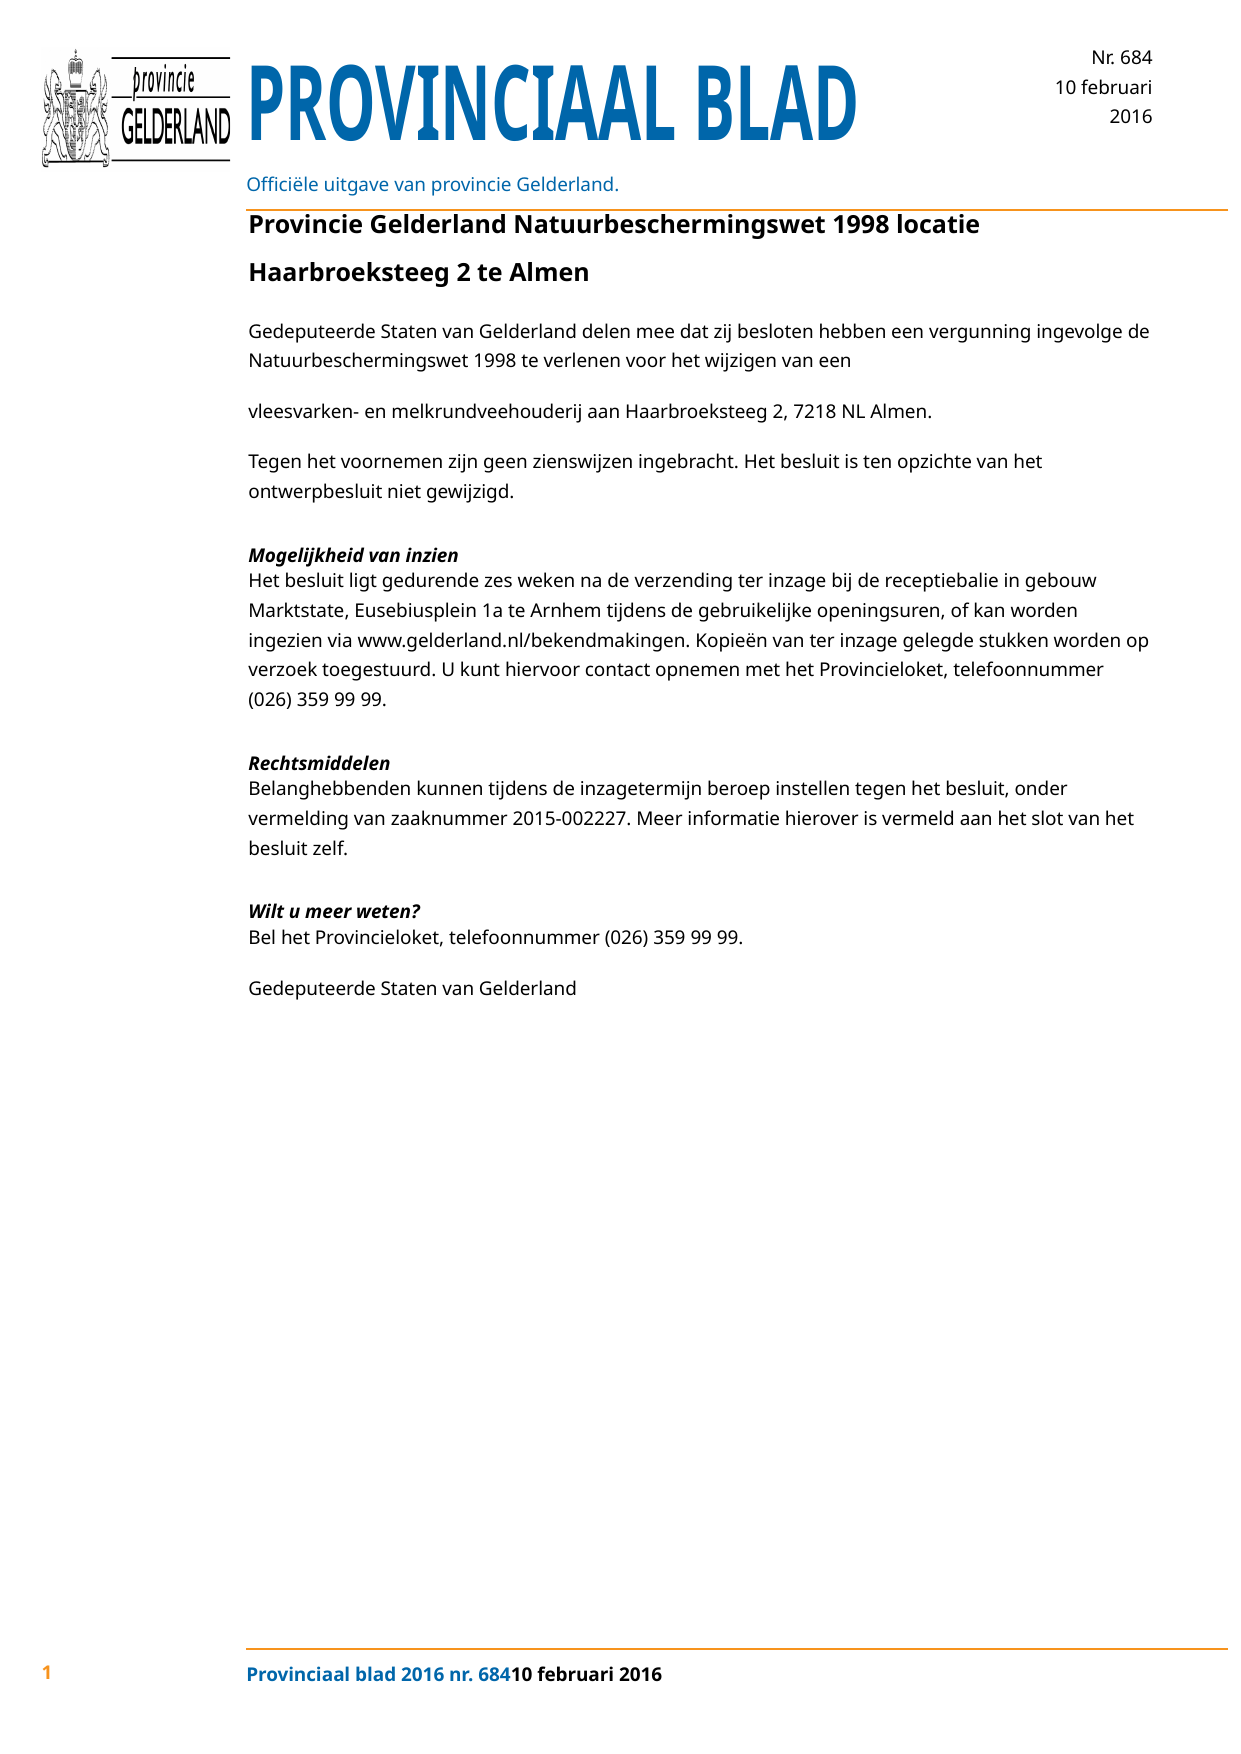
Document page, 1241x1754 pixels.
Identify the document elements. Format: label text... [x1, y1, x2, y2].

text Gedeputeerde Staten van Gelderland delen mee dat zij besloten hebben een vergunning ingevolge de Natuurbeschermingswet 1998 te verlenen voor het wijzigen van een [248, 318, 1152, 373]
picture [41, 47, 231, 172]
text Wilt u meer weten? [248, 899, 1152, 924]
text Bel het Provincieloket, telefoonnummer (026) 359 99 99. [248, 924, 1152, 950]
text Gedeputeerde Staten van Gelderland [248, 975, 1152, 1001]
text Mogelijkheid van inzien [248, 542, 1152, 568]
text Provincie Gelderland Natuurbeschermingswet 1998 locatie Haarbroeksteeg 2 te Almen [248, 211, 1152, 288]
text Rechtsmiddelen [248, 750, 1152, 776]
text Tegen het voornemen zijn geen zienswijzen ingebracht. Het besluit is ten opzichte van het ontwerpbesluit niet gewijzigd. [248, 448, 1152, 504]
text vleesvarken- en melkrundveehouderij aan Haarbroeksteeg 2, 7218 NL Almen. [248, 398, 1152, 424]
text Het besluit ligt gedurende zes weken na de verzending ter inzage bij de receptiebalie in gebouw Marktstate, Eusebiusplein 1a te Arnhem tijdens de gebruikelijke openingsuren, of kan worden ingezien via www.gelderland.nl/bekendmakingen. Kopieën van ter inzage gelegde stukken worden op verzoek toegestuurd. U kunt hiervoor contact opnemen met het Provincieloket, telefoonnummer (026) 359 99 99. [248, 568, 1152, 712]
text Belanghebbenden kunnen tijdens de inzagetermijn beroep instellen tegen het besluit, onder vermelding van zaaknummer 2015-002227. Meer informatie hierover is vermeld aan het slot van het besluit zelf. [248, 776, 1152, 861]
